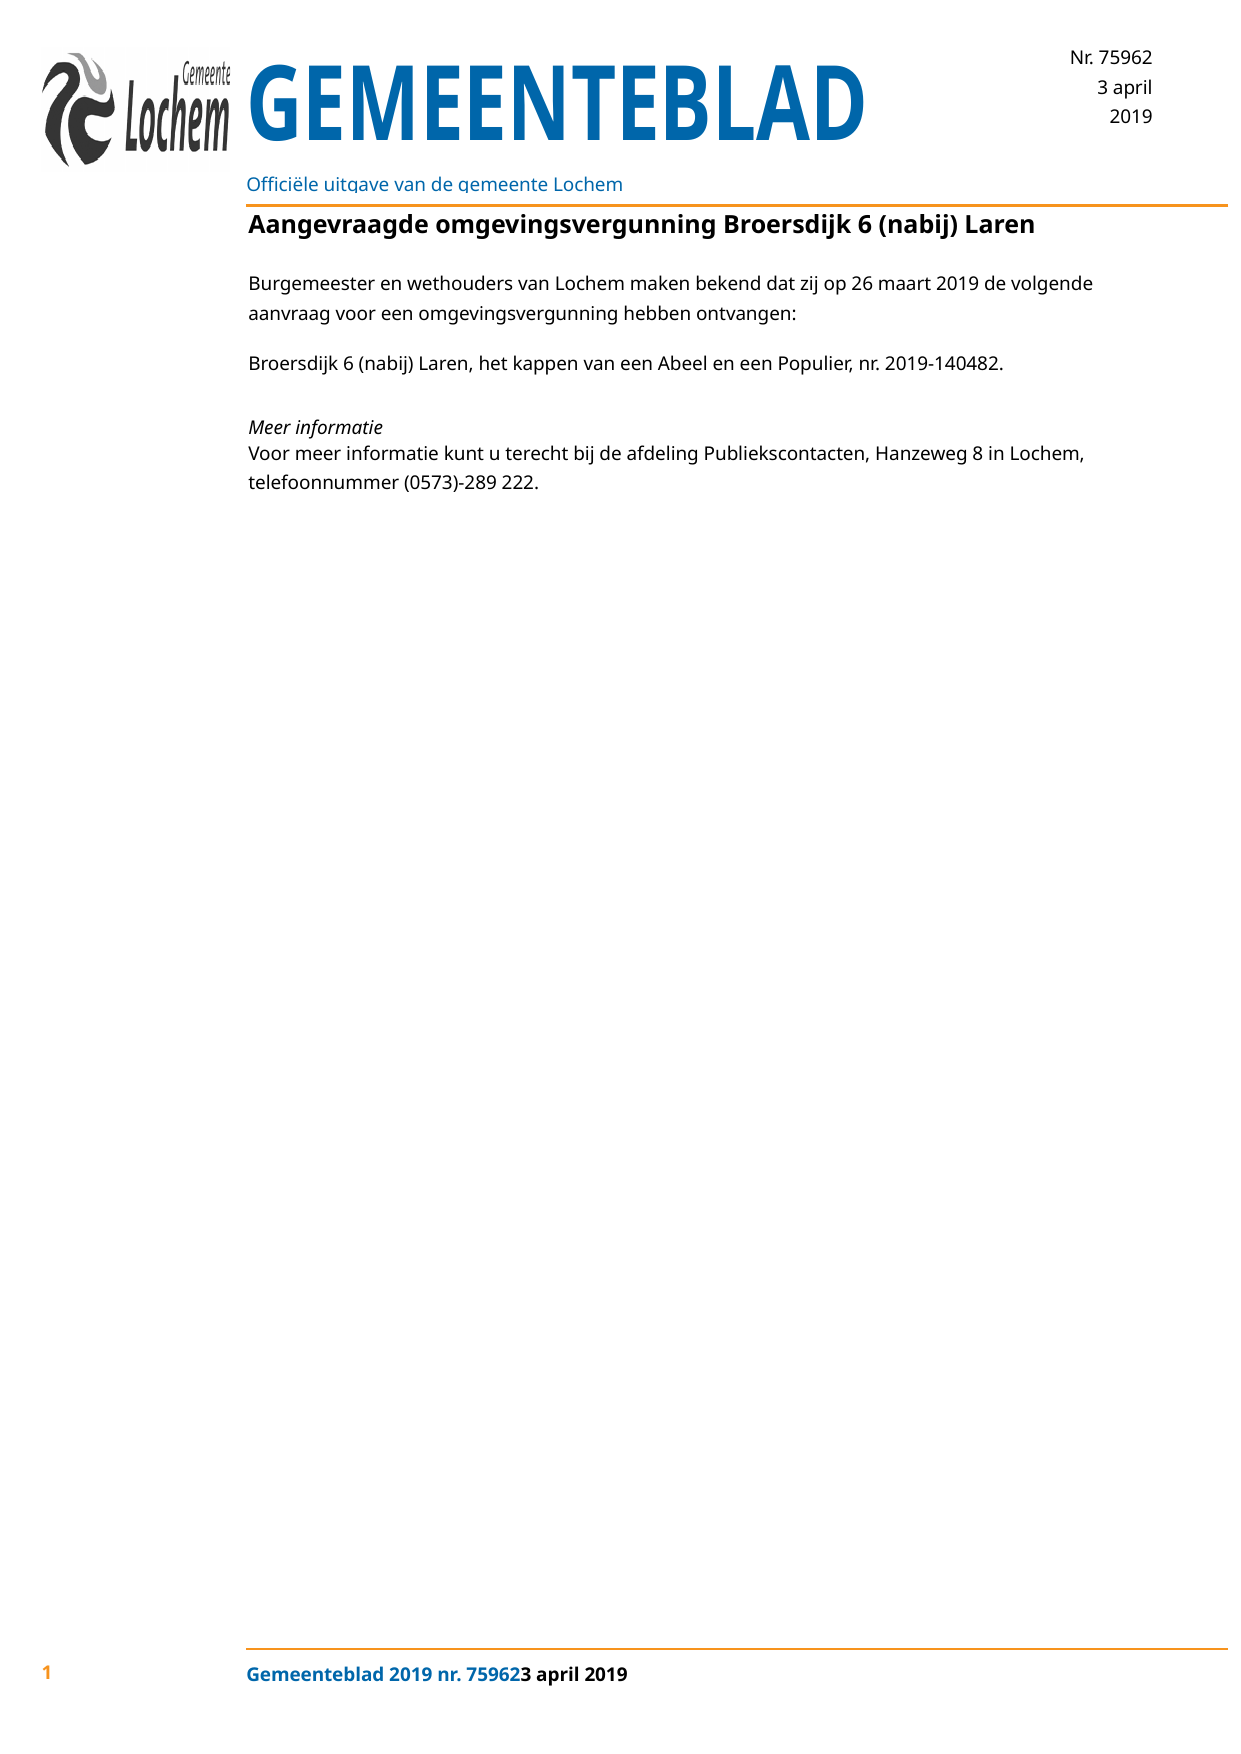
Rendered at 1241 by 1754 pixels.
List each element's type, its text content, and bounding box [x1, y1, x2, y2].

picture [41, 47, 231, 172]
text Burgemeester en wethouders van Lochem maken bekend dat zij op 26 maart 2019 de volgende aanvraag voor een omgevingsvergunning hebben ontvangen: [248, 270, 1152, 326]
text Voor meer informatie kunt u terecht bij de afdeling Publiekscontacten, Hanzeweg 8 in Lochem, telefoonnummer (0573)-289 222. [248, 440, 1152, 495]
text Meer informatie [248, 414, 1152, 440]
text Aangevraagde omgevingsvergunning Broersdijk 6 (nabij) Laren [248, 207, 1152, 241]
text Broersdijk 6 (nabij) Laren, het kappen van een Abeel en een Populier, nr. 2019-140482. [248, 350, 1152, 376]
